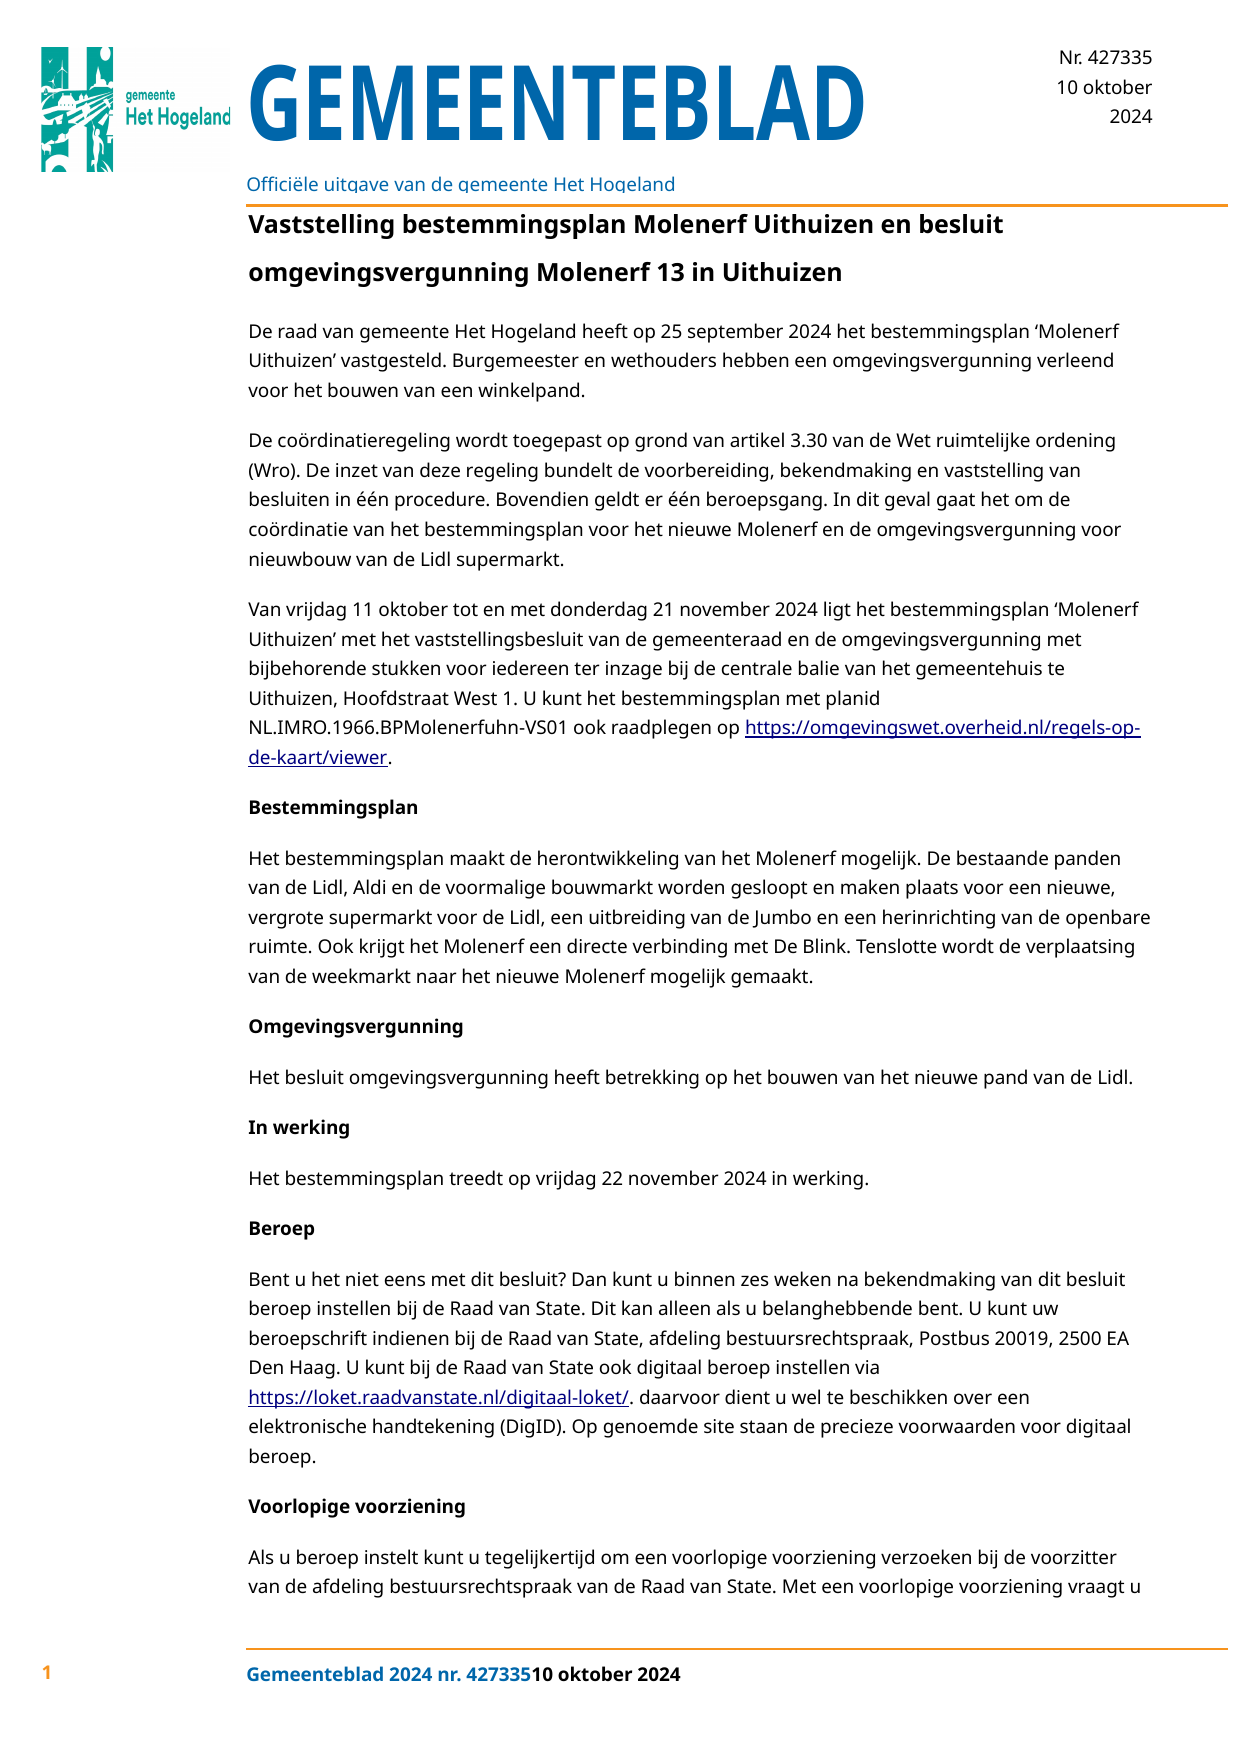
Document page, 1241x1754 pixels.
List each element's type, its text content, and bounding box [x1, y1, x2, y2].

picture [41, 47, 231, 172]
text De raad van gemeente Het Hogeland heeft op 25 september 2024 het bestemmingsplan ‘Molenerf Uithuizen’ vastgesteld. Burgemeester en wethouders hebben een omgevingsvergunning verleend voor het bouwen van een winkelpand. [248, 318, 1152, 403]
text Vaststelling bestemmingsplan Molenerf Uithuizen en besluit omgevingsvergunning Molenerf 13 in Uithuizen [248, 207, 1152, 288]
text Voorlopige voorziening [248, 1494, 1152, 1519]
text Als u beroep instelt kunt u tegelijkertijd om een voorlopige voorziening verzoeken bij de voorzitter van de afdeling bestuursrechtspraak van de Raad van State. Met een voorlopige voorziening vraagt u [248, 1544, 1152, 1599]
text Omgevingsvergunning [248, 1014, 1152, 1039]
text Bestemmingsplan [248, 794, 1152, 820]
text Het bestemmingsplan treedt op vrijdag 22 november 2024 in werking. [248, 1165, 1152, 1191]
text In werking [248, 1114, 1152, 1140]
text Bent u het niet eens met dit besluit? Dan kunt u binnen zes weken na bekendmaking van dit besluit beroep instellen bij de Raad van State. Dit kan alleen als u belanghebbende bent. U kunt uw beroepschrift indienen bij de Raad van State, afdeling bestuursrechtspraak, Postbus 20019, 2500 EA Den Haag. U kunt bij de Raad van State ook digitaal beroep instellen via https://loket.raadvanstate.nl/digitaal-loket/. daarvoor dient u wel te beschikken over een elektronische handtekening (DigID). Op genoemde site staan de precieze voorwaarden voor digitaal beroep. [248, 1266, 1152, 1469]
text Het besluit omgevingsvergunning heeft betrekking op het bouwen van het nieuwe pand van de Lidl. [248, 1064, 1152, 1090]
text Van vrijdag 11 oktober tot en met donderdag 21 november 2024 ligt het bestemmingsplan ‘Molenerf Uithuizen’ met het vaststellingsbesluit van de gemeenteraad en de omgevingsvergunning met bijbehorende stukken voor iedereen ter inzage bij de centrale balie van het gemeentehuis te Uithuizen, Hoofdstraat West 1. U kunt het bestemmingsplan met planid NL.IMRO.1966.BPMolenerfuhn-VS01 ook raadplegen op https://omgevingswet.overheid.nl/regels-op-de-kaart/viewer. [248, 596, 1152, 770]
text Het bestemmingsplan maakt de herontwikkeling van het Molenerf mogelijk. De bestaande panden van de Lidl, Aldi en de voormalige bouwmarkt worden gesloopt en maken plaats voor een nieuwe, vergrote supermarkt voor de Lidl, een uitbreiding van de Jumbo en een herinrichting van de openbare ruimte. Ook krijgt het Molenerf een directe verbinding met De Blink. Tenslotte wordt de verplaatsing van de weekmarkt naar het nieuwe Molenerf mogelijk gemaakt. [248, 845, 1152, 989]
text De coördinatieregeling wordt toegepast op grond van artikel 3.30 van de Wet ruimtelijke ordening (Wro). De inzet van deze regeling bundelt de voorbereiding, bekendmaking en vaststelling van besluiten in één procedure. Bovendien geldt er één beroepsgang. In dit geval gaat het om de coördinatie van het bestemmingsplan voor het nieuwe Molenerf en de omgevingsvergunning voor nieuwbouw van de Lidl supermarkt. [248, 427, 1152, 572]
text Beroep [248, 1215, 1152, 1241]
